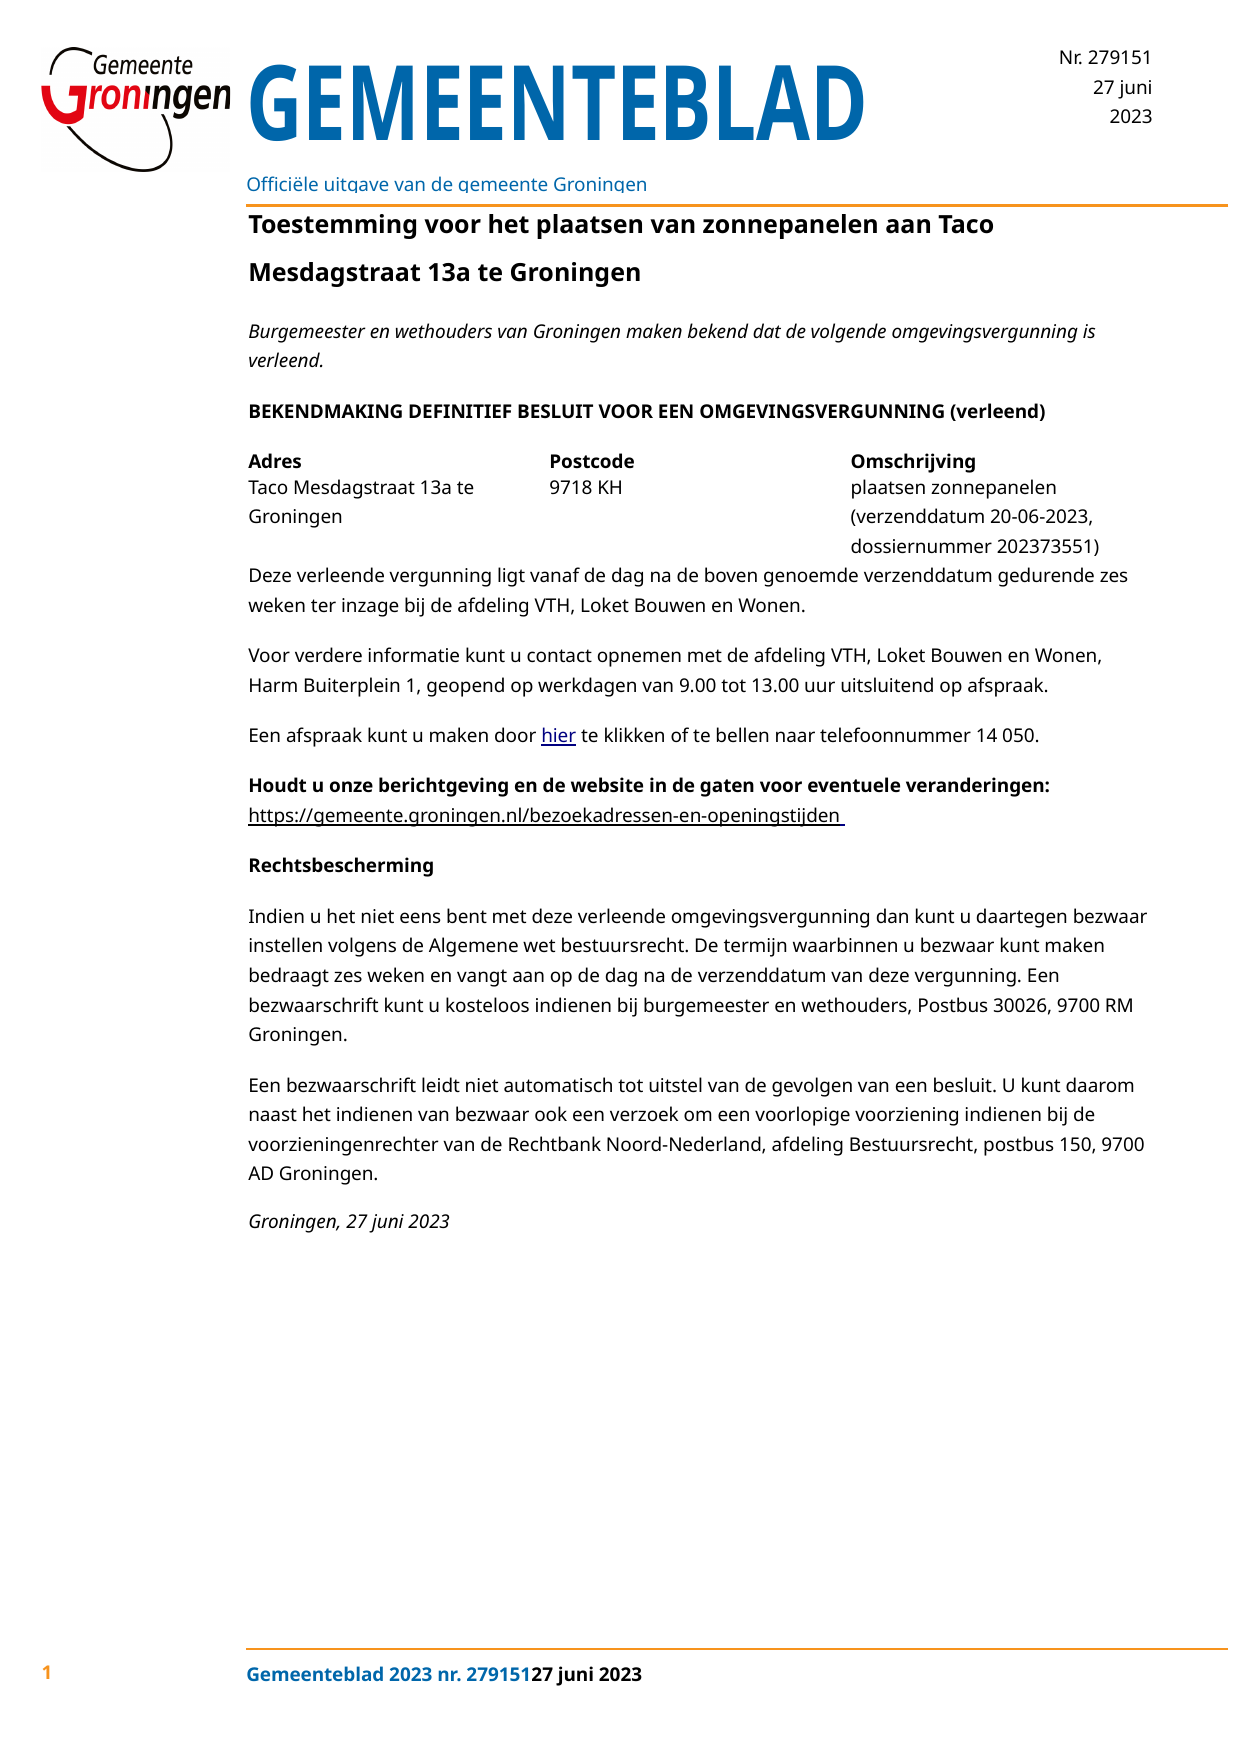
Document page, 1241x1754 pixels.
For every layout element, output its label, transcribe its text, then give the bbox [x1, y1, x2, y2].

text Een bezwaarschrift leidt niet automatisch tot uitstel van de gevolgen van een besluit. U kunt daarom naast het indienen van bezwaar ook een verzoek om een voorlopige voorziening indienen bij de voorzieningenrechter van de Rechtbank Noord-Nederland, afdeling Bestuursrecht, postbus 150, 9700 AD Groningen. [248, 1072, 1152, 1186]
table_header Adres [248, 449, 549, 474]
table_cell plaatsen zonnepanelen (verzenddatum 20-06-2023, dossiernummer 202373551) [850, 474, 1152, 559]
text Een afspraak kunt u maken door hier te klikken of te bellen naar telefoonnummer 14 050. [248, 722, 1152, 748]
table_cell Taco Mesdagstraat 13a te Groningen [248, 474, 549, 559]
text BEKENDMAKING DEFINITIEF BESLUIT VOOR EEN OMGEVINGSVERGUNNING (verleend) [248, 398, 1152, 424]
table_header Omschrijving [850, 449, 1152, 474]
table_header Postcode [549, 449, 850, 474]
text Burgemeester en wethouders van Groningen maken bekend dat de volgende omgevingsvergunning is verleend. [248, 318, 1152, 373]
text Rechtsbescherming [248, 853, 1152, 878]
text Toestemming voor het plaatsen van zonnepanelen aan Taco Mesdagstraat 13a te Groningen [248, 207, 1152, 288]
text Voor verdere informatie kunt u contact opnemen met de afdeling VTH, Loket Bouwen en Wonen, Harm Buiterplein 1, geopend op werkdagen van 9.00 tot 13.00 uur uitsluitend op afspraak. [248, 642, 1152, 698]
text Deze verleende vergunning ligt vanaf de dag na de boven genoemde verzenddatum gedurende zes weken ter inzage bij de afdeling VTH, Loket Bouwen en Wonen. [248, 562, 1152, 618]
text Groningen, 27 juni 2023 [248, 1208, 1152, 1234]
picture [41, 47, 231, 172]
table_cell 9718 KH [549, 474, 850, 559]
text Houdt u onze berichtgeving en de website in de gaten voor eventuele veranderingen: https://gemeente.groningen.nl/bezoekadressen-en-openingstijden [248, 773, 1152, 828]
text Indien u het niet eens bent met deze verleende omgevingsvergunning dan kunt u daartegen bezwaar instellen volgens de Algemene wet bestuursrecht. De termijn waarbinnen u bezwaar kunt maken bedraagt zes weken en vangt aan op de dag na de verzenddatum van deze vergunning. Een bezwaarschrift kunt u kosteloos indienen bij burgemeester en wethouders, Postbus 30026, 9700 RM Groningen. [248, 903, 1152, 1047]
